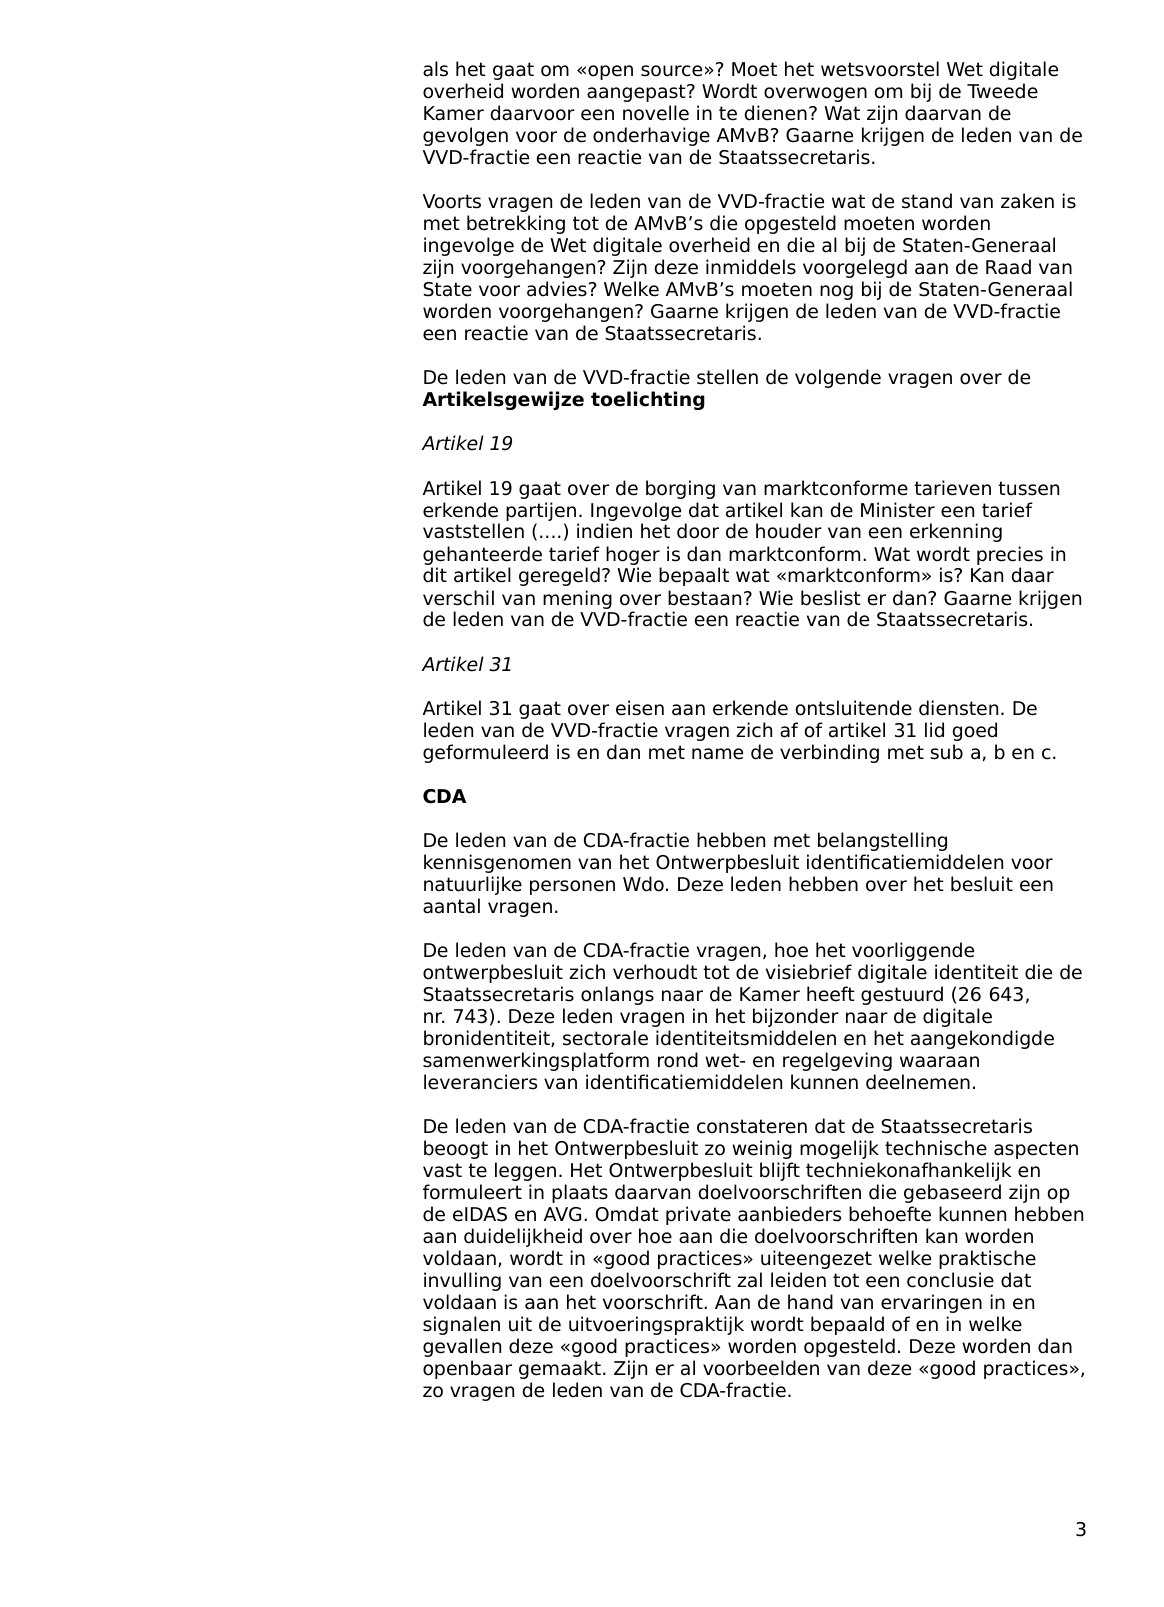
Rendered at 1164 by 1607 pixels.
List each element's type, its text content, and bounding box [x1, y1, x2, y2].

text De leden van de VVD-fractie stellen de volgende vragen over de Artikelsgewijze toelichting [422, 367, 1087, 411]
subtitle Artikel 31 [422, 653, 1087, 676]
text Voorts vragen de leden van de VVD-fractie wat de stand van zaken is met betrekking tot de AMvB’s die opgesteld moeten worden ingevolge de Wet digitale overheid en die al bij de Staten-Generaal zijn voorgehangen? Zijn deze inmiddels voorgelegd aan de Raad van State voor advies? Welke AMvB’s moeten nog bij de Staten-Generaal worden voorgehangen? Gaarne krijgen de leden van de VVD-fractie een reactie van de Staatssecretaris. [422, 191, 1087, 345]
text Artikel 31 gaat over eisen aan erkende ontsluitende diensten. De leden van de VVD-fractie vragen zich af of artikel 31 lid goed geformuleerd is en dan met name de verbinding met sub a, b en c. [422, 698, 1087, 764]
subtitle Artikel 19 [422, 433, 1087, 455]
subtitle CDA [422, 786, 1087, 808]
text Artikel 19 gaat over de borging van marktconforme tarieven tussen erkende partijen. Ingevolge dat artikel kan de Minister een tarief vaststellen (....) indien het door de houder van een erkenning gehanteerde tarief hoger is dan marktconform. Wat wordt precies in dit artikel geregeld? Wie bepaalt wat «marktconform» is? Kan daar verschil van mening over bestaan? Wie beslist er dan? Gaarne krijgen de leden van de VVD-fractie een reactie van de Staatssecretaris. [422, 477, 1087, 631]
text als het gaat om «open source»? Moet het wetsvoorstel Wet digitale overheid worden aangepast? Wordt overwogen om bij de Tweede Kamer daarvoor een novelle in te dienen? Wat zijn daarvan de gevolgen voor de onderhavige AMvB? Gaarne krijgen de leden van de VVD-fractie een reactie van de Staatssecretaris. [422, 59, 1087, 169]
text De leden van de CDA-fractie constateren dat de Staatssecretaris beoogt in het Ontwerpbesluit zo weinig mogelijk technische aspecten vast te leggen. Het Ontwerpbesluit blijft techniekonafhankelijk en formuleert in plaats daarvan doelvoorschriften die gebaseerd zijn op de eIDAS en AVG. Omdat private aanbieders behoefte kunnen hebben aan duidelijkheid over hoe aan die doelvoorschriften kan worden voldaan, wordt in «good practices» uiteengezet welke praktische invulling van een doelvoorschrift zal leiden tot een conclusie dat voldaan is aan het voorschrift. Aan de hand van ervaringen in en signalen uit de uitvoeringspraktijk wordt bepaald of en in welke gevallen deze «good practices» worden opgesteld. Deze worden dan openbaar gemaakt. Zijn er al voorbeelden van deze «good practices», zo vragen de leden van de CDA-fractie. [422, 1116, 1087, 1402]
text De leden van de CDA-fractie vragen, hoe het voorliggende ontwerpbesluit zich verhoudt tot de visiebrief digitale identiteit die de Staatssecretaris onlangs naar de Kamer heeft gestuurd (26 643, nr. 743). Deze leden vragen in het bijzonder naar de digitale bronidentiteit, sectorale identiteitsmiddelen en het aangekondigde samenwerkingsplatform rond wet- en regelgeving waaraan leveranciers van identificatiemiddelen kunnen deelnemen. [422, 940, 1087, 1094]
text De leden van de CDA-fractie hebben met belangstelling kennisgenomen van het Ontwerpbesluit identificatiemiddelen voor natuurlijke personen Wdo. Deze leden hebben over het besluit een aantal vragen. [422, 830, 1087, 918]
